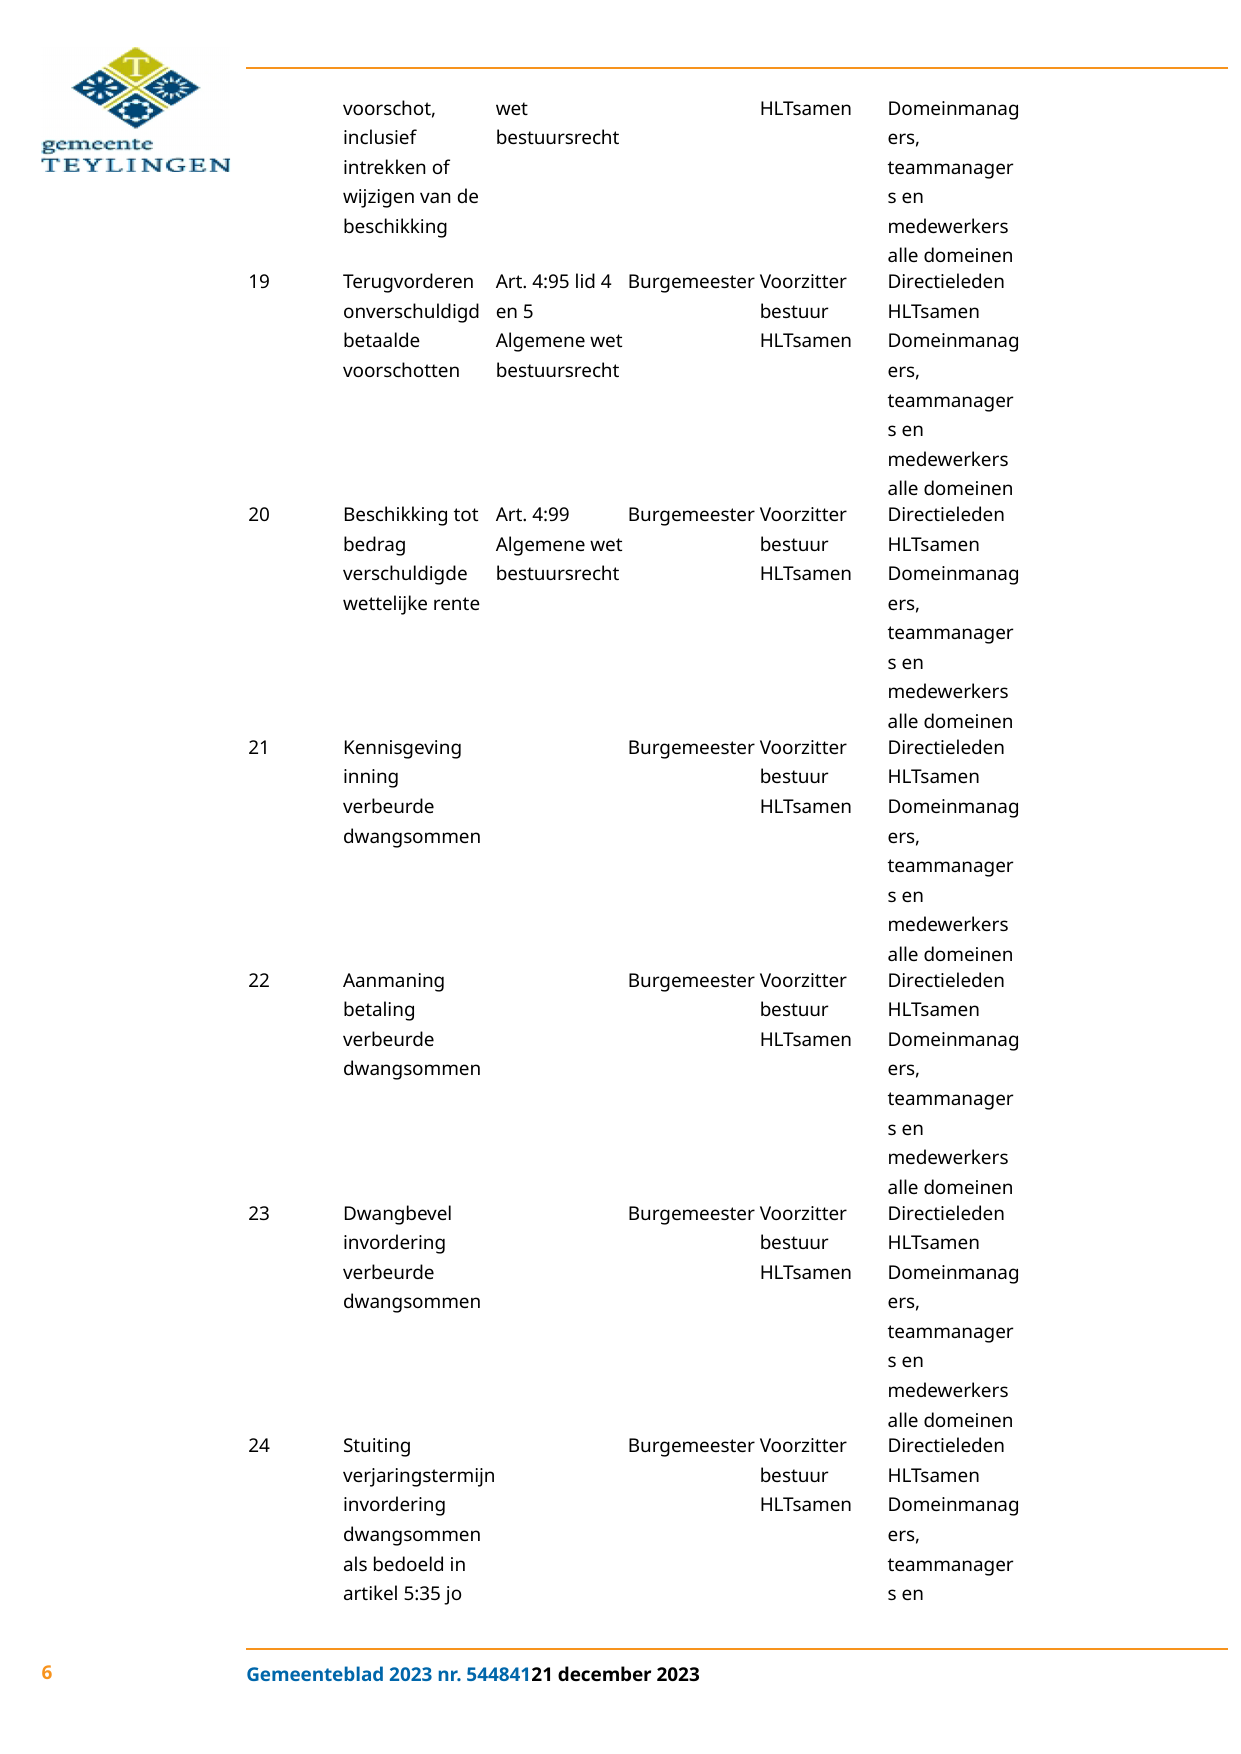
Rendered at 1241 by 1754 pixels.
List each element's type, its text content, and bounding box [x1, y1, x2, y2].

table_cell Burgemeester [628, 269, 759, 501]
table_cell Kennisgeving inning verbeurde dwangsommen [343, 734, 496, 967]
table_cell Directieleden HLTsamen Domeinmanagers, teammanagers en [888, 1433, 1019, 1606]
table_cell [1020, 1433, 1152, 1606]
table_cell 21 [248, 734, 343, 967]
table_cell Terugvorderen onverschuldigd betaalde voorschotten [343, 269, 496, 501]
table_cell 22 [248, 967, 343, 1200]
table_cell [496, 1433, 628, 1606]
table_cell wet bestuursrecht [496, 95, 628, 268]
table_cell 20 [248, 501, 343, 734]
table_cell [496, 967, 628, 1200]
table_cell [496, 1200, 628, 1432]
table_cell Beschikking tot bedrag verschuldigde wettelijke rente [343, 501, 496, 734]
table_cell [1020, 734, 1152, 967]
table_cell [1020, 501, 1152, 734]
table_cell voorschot, inclusief intrekken of wijzigen van de beschikking [343, 95, 496, 268]
table_cell Burgemeester [628, 1433, 759, 1606]
table_cell Voorzitter bestuur HLTsamen [760, 967, 887, 1200]
table_cell [1020, 1200, 1152, 1432]
table_cell [1020, 95, 1152, 268]
table_cell 23 [248, 1200, 343, 1432]
table_cell Art. 4:95 lid 4 en 5 Algemene wet bestuursrecht [496, 269, 628, 501]
table_cell Voorzitter bestuur HLTsamen [760, 734, 887, 967]
table_cell Burgemeester [628, 1200, 759, 1432]
table_cell 24 [248, 1433, 343, 1606]
table_cell [1020, 967, 1152, 1200]
table_cell Domeinmanagers, teammanagers en medewerkers alle domeinen [888, 95, 1019, 268]
table_cell Directieleden HLTsamen Domeinmanagers, teammanagers en medewerkers alle domeinen [888, 734, 1019, 967]
table_cell [628, 95, 759, 268]
picture [41, 47, 231, 172]
table_cell [496, 734, 628, 967]
table_cell Art. 4:99 Algemene wet bestuursrecht [496, 501, 628, 734]
table_cell Voorzitter bestuur HLTsamen [760, 1433, 887, 1606]
table_cell Voorzitter bestuur HLTsamen [760, 501, 887, 734]
table_cell Directieleden HLTsamen Domeinmanagers, teammanagers en medewerkers alle domeinen [888, 269, 1019, 501]
table_cell Burgemeester [628, 967, 759, 1200]
table_cell Voorzitter bestuur HLTsamen [760, 269, 887, 501]
table_cell Directieleden HLTsamen Domeinmanagers, teammanagers en medewerkers alle domeinen [888, 967, 1019, 1200]
table_cell 19 [248, 269, 343, 501]
table_cell Dwangbevel invordering verbeurde dwangsommen [343, 1200, 496, 1432]
table_cell Voorzitter bestuur HLTsamen [760, 1200, 887, 1432]
table_cell HLTsamen [760, 95, 887, 268]
table_cell [1020, 269, 1152, 501]
table_cell Burgemeester [628, 501, 759, 734]
table_cell Directieleden HLTsamen Domeinmanagers, teammanagers en medewerkers alle domeinen [888, 1200, 1019, 1432]
table_cell Directieleden HLTsamen Domeinmanagers, teammanagers en medewerkers alle domeinen [888, 501, 1019, 734]
table_cell Stuiting verjaringstermijn invordering dwangsommen als bedoeld in artikel 5:35 jo [343, 1433, 496, 1606]
table_cell Burgemeester [628, 734, 759, 967]
table_cell [248, 95, 343, 268]
table_cell Aanmaning betaling verbeurde dwangsommen [343, 967, 496, 1200]
